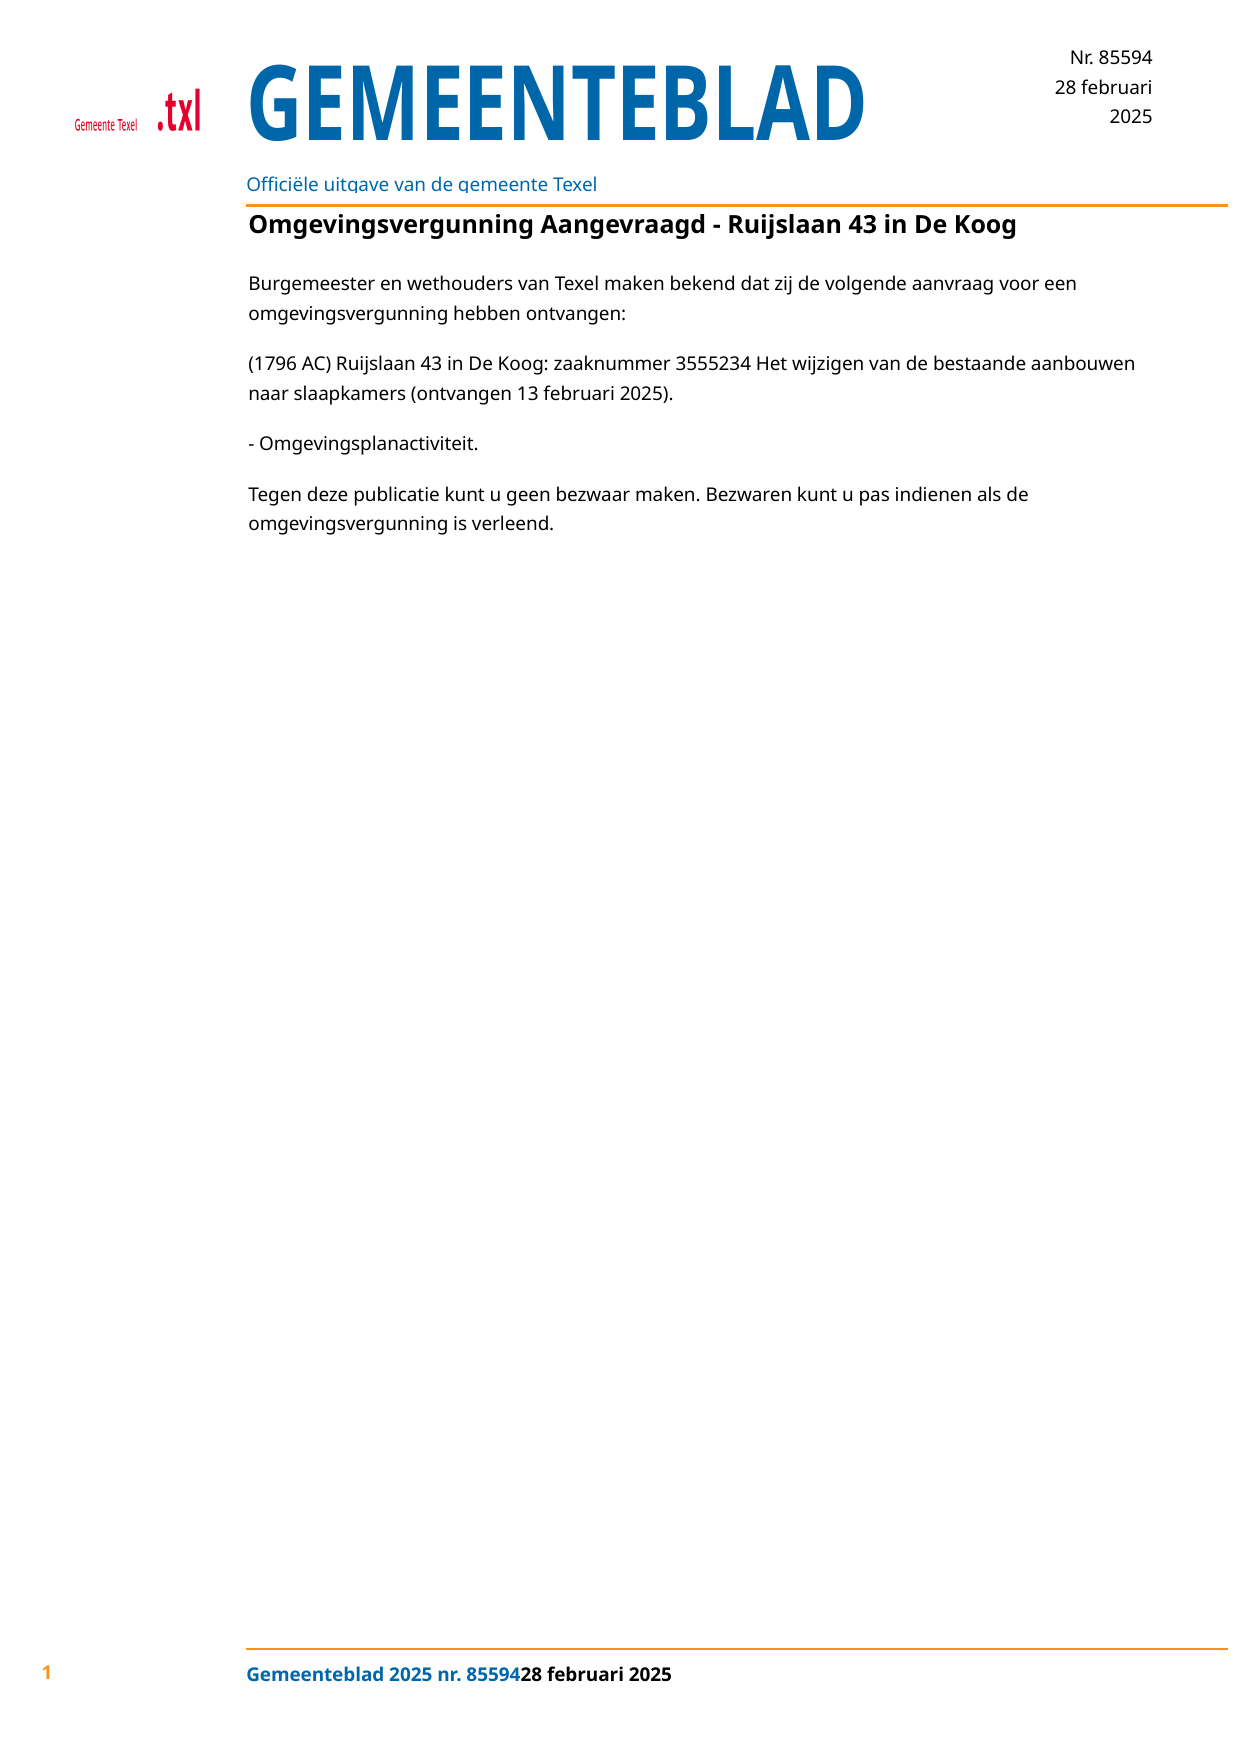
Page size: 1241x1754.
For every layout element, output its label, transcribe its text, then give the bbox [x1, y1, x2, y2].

text Omgevingsvergunning Aangevraagd - Ruijslaan 43 in De Koog [248, 207, 1152, 241]
picture [41, 47, 231, 172]
text Tegen deze publicatie kunt u geen bezwaar maken. Bezwaren kunt u pas indienen als de omgevingsvergunning is verleend. [248, 481, 1152, 536]
text - Omgevingsplanactiviteit. [248, 430, 1152, 456]
text Burgemeester en wethouders van Texel maken bekend dat zij de volgende aanvraag voor een omgevingsvergunning hebben ontvangen: [248, 270, 1152, 326]
text (1796 AC) Ruijslaan 43 in De Koog: zaaknummer 3555234 Het wijzigen van de bestaande aanbouwen naar slaapkamers (ontvangen 13 februari 2025). [248, 350, 1152, 406]
